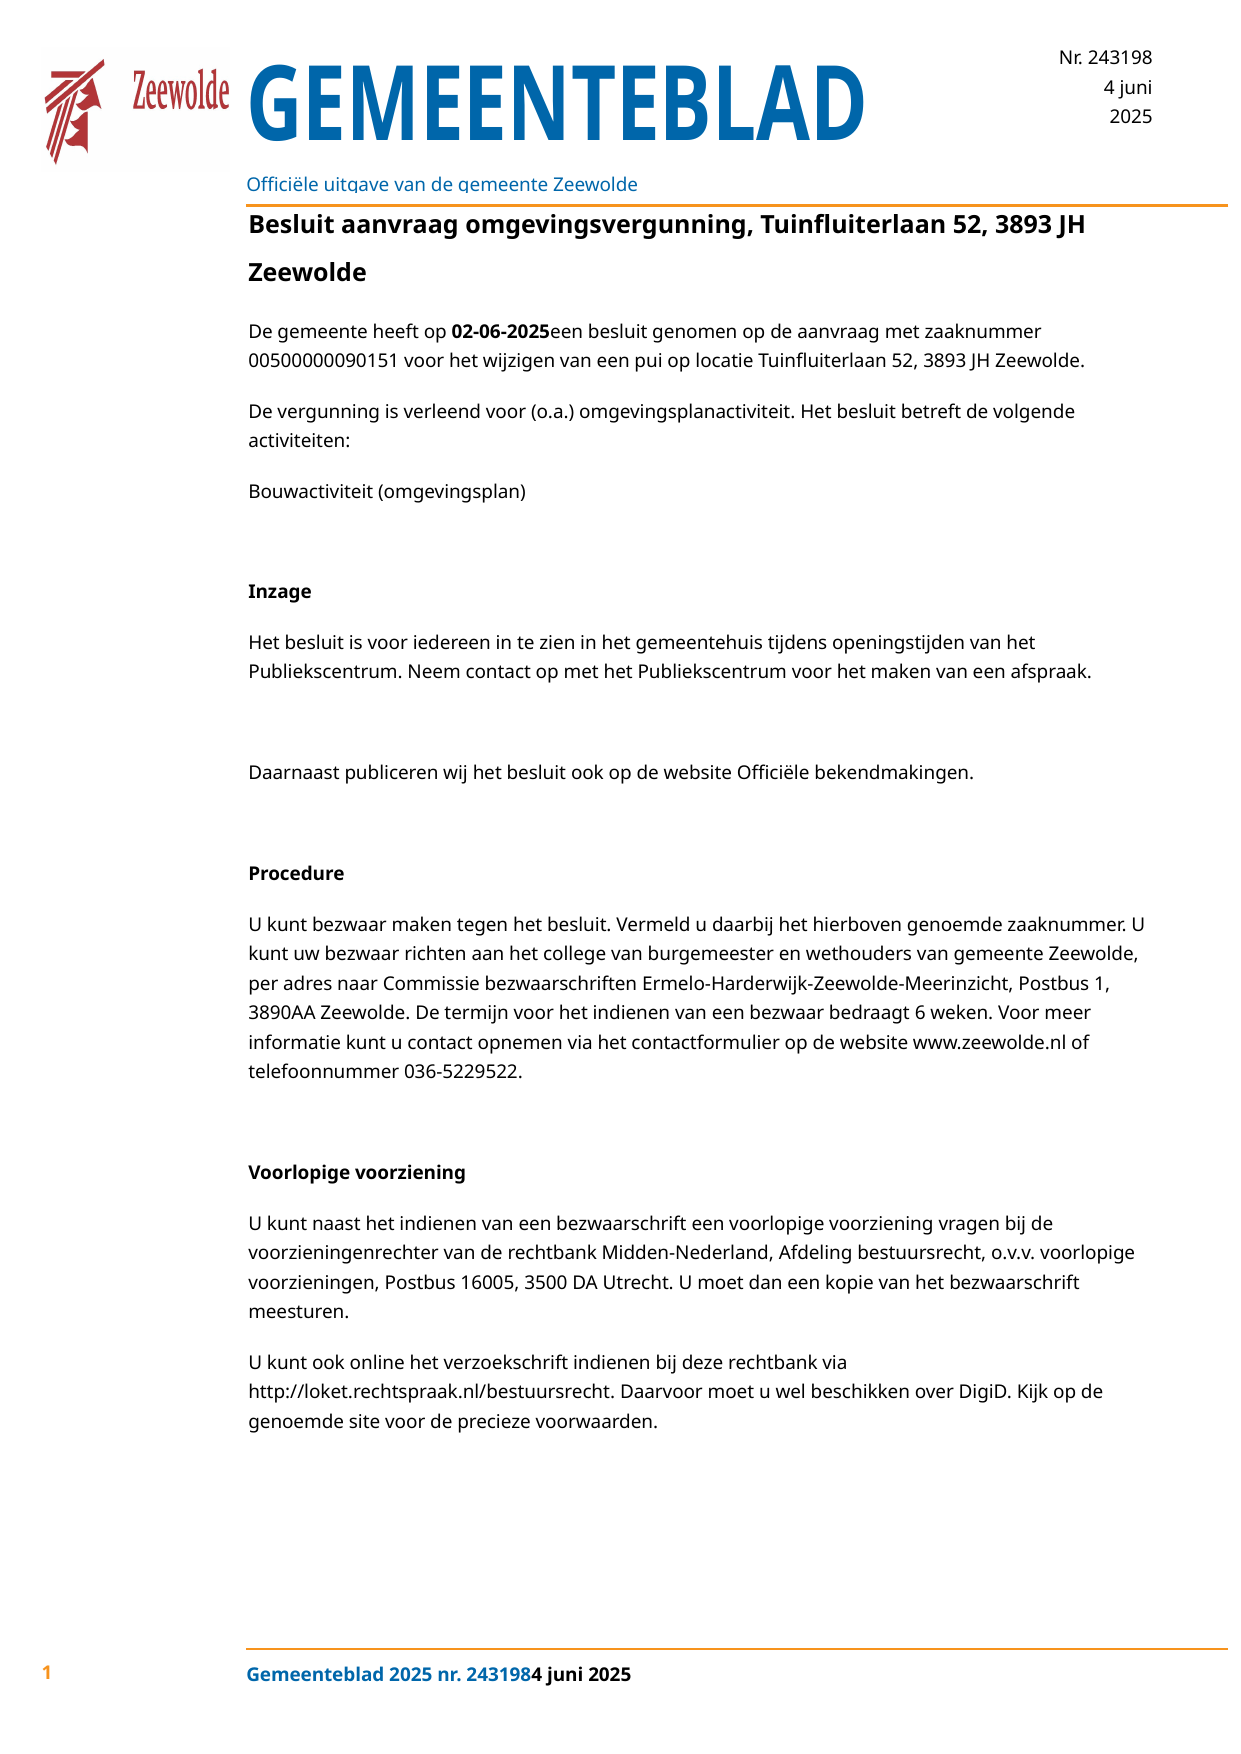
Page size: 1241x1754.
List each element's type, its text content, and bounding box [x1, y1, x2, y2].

text Besluit aanvraag omgevingsvergunning, Tuinfluiterlaan 52, 3893 JH Zeewolde [248, 207, 1152, 288]
picture [41, 47, 231, 172]
text De gemeente heeft op 02-06-2025een besluit genomen op de aanvraag met zaaknummer 00500000090151 voor het wijzigen van een pui op locatie Tuinfluiterlaan 52, 3893 JH Zeewolde. [248, 318, 1152, 373]
text Het besluit is voor iedereen in te zien in het gemeentehuis tijdens openingstijden van het Publiekscentrum. Neem contact op met het Publiekscentrum voor het maken van een afspraak. [248, 629, 1152, 684]
text Inzage [248, 579, 1152, 604]
text De vergunning is verleend voor (o.a.) omgevingsplanactiviteit. Het besluit betreft de volgende activiteiten: [248, 398, 1152, 453]
text U kunt naast het indienen van een bezwaarschrift een voorlopige voorziening vragen bij de voorzieningenrechter van de rechtbank Midden-Nederland, Afdeling bestuursrecht, o.v.v. voorlopige voorzieningen, Postbus 16005, 3500 DA Utrecht. U moet dan een kopie van het bezwaarschrift meesturen. [248, 1210, 1152, 1324]
text Procedure [248, 860, 1152, 886]
text Daarnaast publiceren wij het besluit ook op de website Officiële bekendmakingen. [248, 759, 1152, 785]
text U kunt ook online het verzoekschrift indienen bij deze rechtbank via http://loket.rechtspraak.nl/bestuursrecht. Daarvoor moet u wel beschikken over DigiD. Kijk op de genoemde site voor de precieze voorwaarden. [248, 1349, 1152, 1434]
text Voorlopige voorziening [248, 1159, 1152, 1185]
text U kunt bezwaar maken tegen het besluit. Vermeld u daarbij het hierboven genoemde zaaknummer. U kunt uw bezwaar richten aan het college van burgemeester en wethouders van gemeente Zeewolde, per adres naar Commissie bezwaarschriften Ermelo-Harderwijk-Zeewolde-Meerinzicht, Postbus 1, 3890AA Zeewolde. De termijn voor het indienen van een bezwaar bedraagt 6 weken. Voor meer informatie kunt u contact opnemen via het contactformulier op de website www.zeewolde.nl of telefoonnummer 036-5229522. [248, 911, 1152, 1084]
text Bouwactiviteit (omgevingsplan) [248, 478, 1152, 504]
